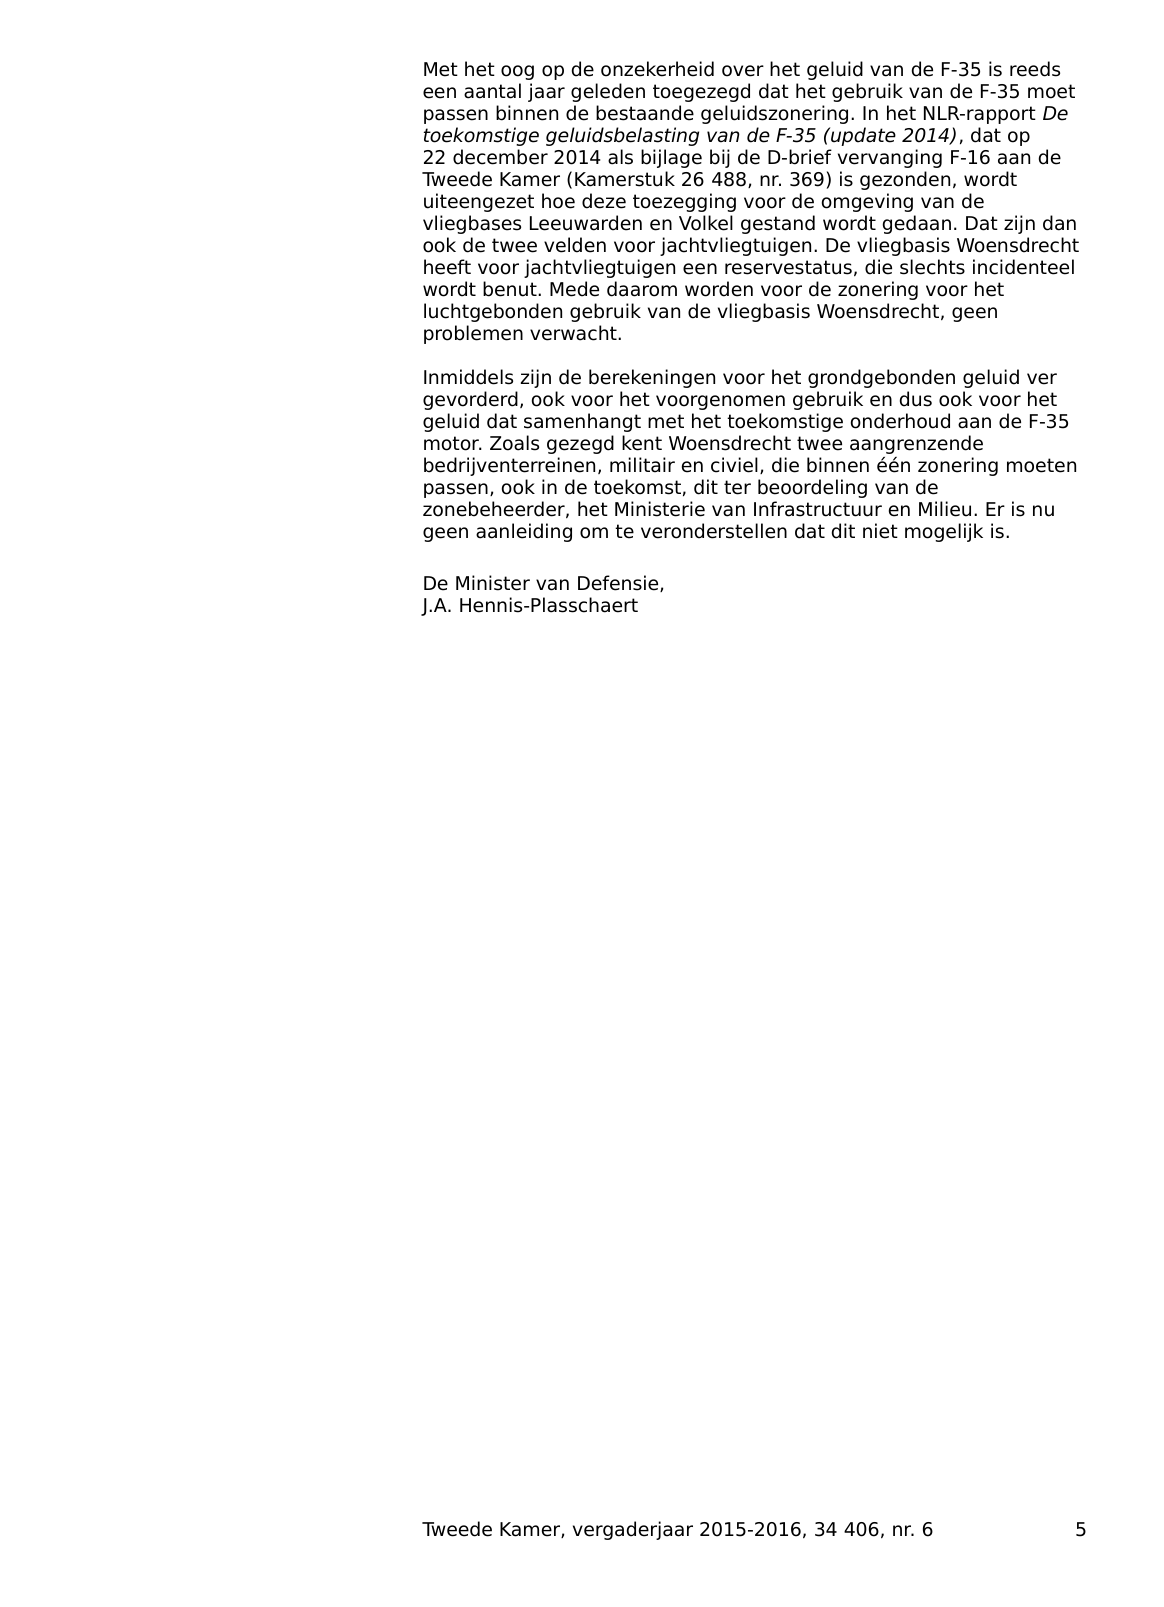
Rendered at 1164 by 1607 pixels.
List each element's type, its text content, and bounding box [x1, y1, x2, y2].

text Inmiddels zijn de berekeningen voor het grondgebonden geluid ver gevorderd, ook voor het voorgenomen gebruik en dus ook voor het geluid dat samenhangt met het toekomstige onderhoud aan de F-35 motor. Zoals gezegd kent Woensdrecht twee aangrenzende bedrijventerreinen, militair en civiel, die binnen één zonering moeten passen, ook in de toekomst, dit ter beoordeling van de zonebeheerder, het Ministerie van Infrastructuur en Milieu. Er is nu geen aanleiding om te veronderstellen dat dit niet mogelijk is. [422, 367, 1087, 543]
text De Minister van Defensie, J.A. Hennis-Plasschaert [422, 573, 1087, 617]
text Met het oog op de onzekerheid over het geluid van de F-35 is reeds een aantal jaar geleden toegezegd dat het gebruik van de F-35 moet passen binnen de bestaande geluidszonering. In het NLR-rapport De toekomstige geluidsbelasting van de F-35 (update 2014), dat op 22 december 2014 als bijlage bij de D-brief vervanging F-16 aan de Tweede Kamer (Kamerstuk 26 488, nr. 369) is gezonden, wordt uiteengezet hoe deze toezegging voor de omgeving van de vliegbases Leeuwarden en Volkel gestand wordt gedaan. Dat zijn dan ook de twee velden voor jachtvliegtuigen. De vliegbasis Woensdrecht heeft voor jachtvliegtuigen een reservestatus, die slechts incidenteel wordt benut. Mede daarom worden voor de zonering voor het luchtgebonden gebruik van de vliegbasis Woensdrecht, geen problemen verwacht. [422, 59, 1087, 345]
